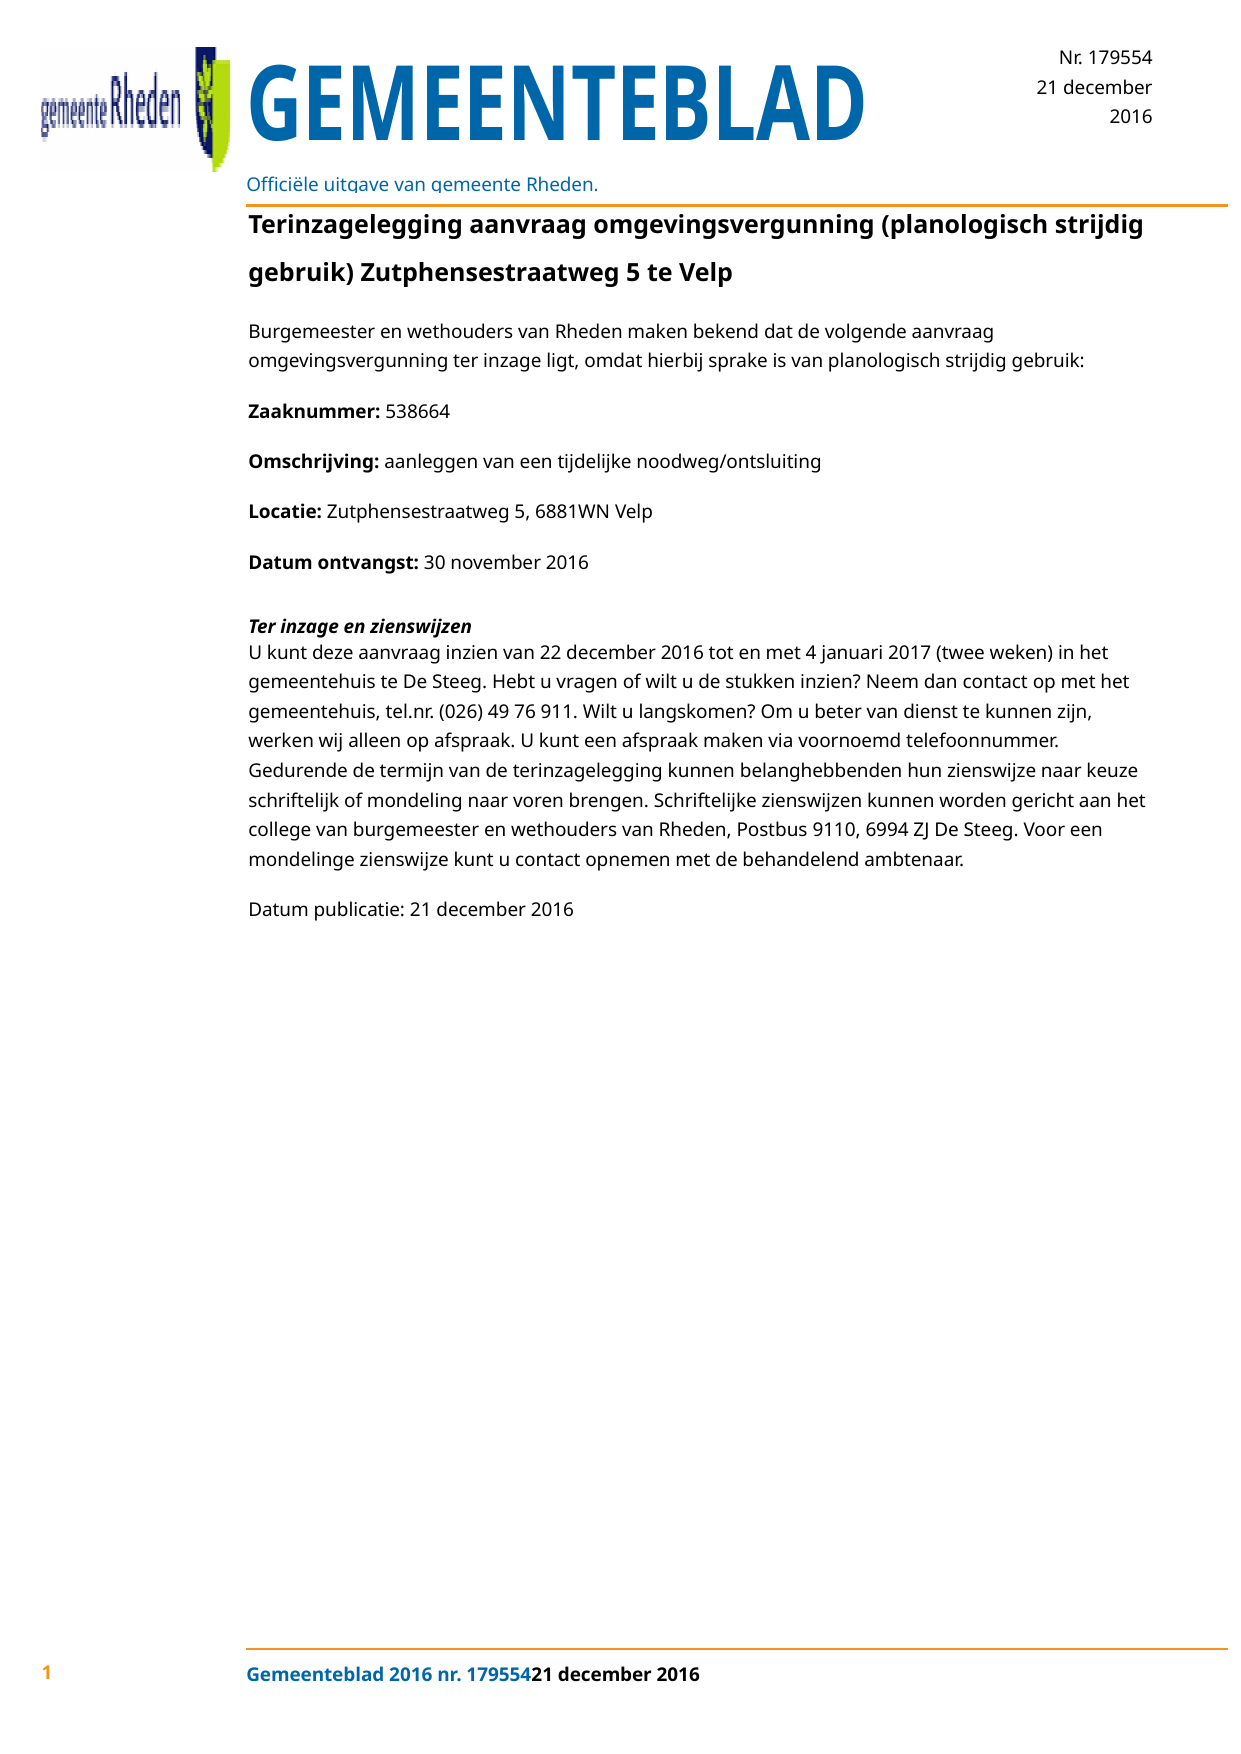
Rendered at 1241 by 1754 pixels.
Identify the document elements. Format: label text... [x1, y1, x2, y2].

text Burgemeester en wethouders van Rheden maken bekend dat de volgende aanvraag omgevingsvergunning ter inzage ligt, omdat hierbij sprake is van planologisch strijdig gebruik: [248, 318, 1152, 373]
text Locatie: Zutphensestraatweg 5, 6881WN Velp [248, 499, 1152, 524]
text U kunt deze aanvraag inzien van 22 december 2016 tot en met 4 januari 2017 (twee weken) in het gemeentehuis te De Steeg. Hebt u vragen of wilt u de stukken inzien? Neem dan contact op met het gemeentehuis, tel.nr. (026) 49 76 911. Wilt u langskomen? Om u beter van dienst te kunnen zijn, werken wij alleen op afspraak. U kunt een afspraak maken via voornoemd telefoonnummer. Gedurende de termijn van de terinzagelegging kunnen belanghebbenden hun zienswijze naar keuze schriftelijk of mondeling naar voren brengen. Schriftelijke zienswijzen kunnen worden gericht aan het college van burgemeester en wethouders van Rheden, Postbus 9110, 6994 ZJ De Steeg. Voor een mondelinge zienswijze kunt u contact opnemen met de behandelend ambtenaar. [248, 639, 1152, 872]
picture [41, 47, 231, 172]
text Datum ontvangst: 30 november 2016 [248, 549, 1152, 575]
text Zaaknummer: 538664 [248, 398, 1152, 424]
text Omschrijving: aanleggen van een tijdelijke noodweg/ontsluiting [248, 448, 1152, 474]
text Terinzagelegging aanvraag omgevingsvergunning (planologisch strijdig gebruik) Zutphensestraatweg 5 te Velp [248, 207, 1152, 288]
text Datum publicatie: 21 december 2016 [248, 896, 1152, 922]
text Ter inzage en zienswijzen [248, 613, 1152, 639]
